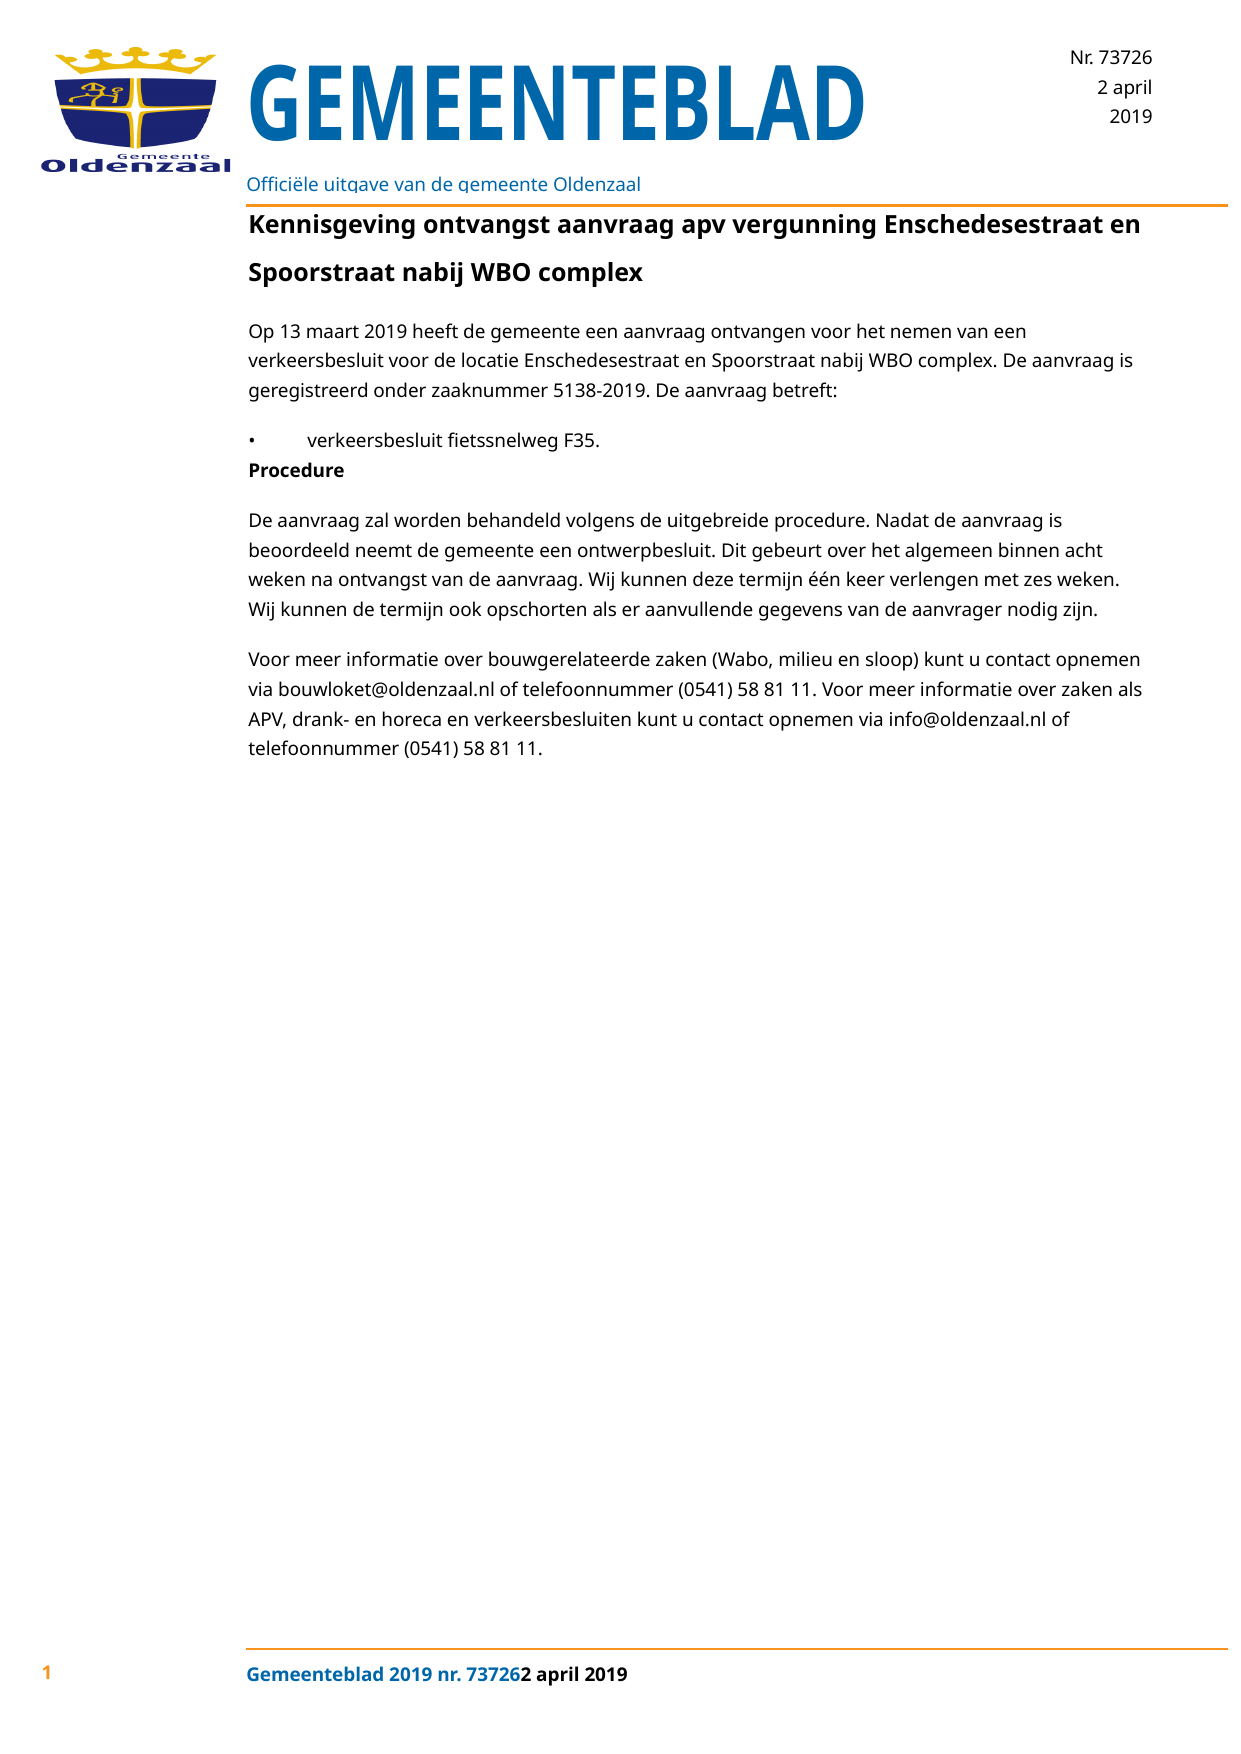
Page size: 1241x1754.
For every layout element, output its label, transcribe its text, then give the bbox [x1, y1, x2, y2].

text Voor meer informatie over bouwgerelateerde zaken (Wabo, milieu en sloop) kunt u contact opnemen via bouwloket@oldenzaal.nl of telefoonnummer (0541) 58 81 11. Voor meer informatie over zaken als APV, drank- en horeca en verkeersbesluiten kunt u contact opnemen via info@oldenzaal.nl of telefoonnummer (0541) 58 81 11. [248, 647, 1152, 761]
text Op 13 maart 2019 heeft de gemeente een aanvraag ontvangen voor het nemen van een verkeersbesluit voor de locatie Enschedesestraat en Spoorstraat nabij WBO complex. De aanvraag is geregistreerd onder zaaknummer 5138-2019. De aanvraag betreft: [248, 318, 1152, 403]
text Procedure [248, 457, 1152, 483]
text Kennisgeving ontvangst aanvraag apv vergunning Enschedesestraat en Spoorstraat nabij WBO complex [248, 207, 1152, 288]
picture [41, 47, 231, 172]
text De aanvraag zal worden behandeld volgens de uitgebreide procedure. Nadat de aanvraag is beoordeeld neemt de gemeente een ontwerpbesluit. Dit gebeurt over het algemeen binnen acht weken na ontvangst van de aanvraag. Wij kunnen deze termijn één keer verlengen met zes weken. Wij kunnen de termijn ook opschorten als er aanvullende gegevens van de aanvrager nodig zijn. [248, 507, 1152, 622]
list verkeersbesluit fietssnelweg F35. [248, 427, 1152, 453]
